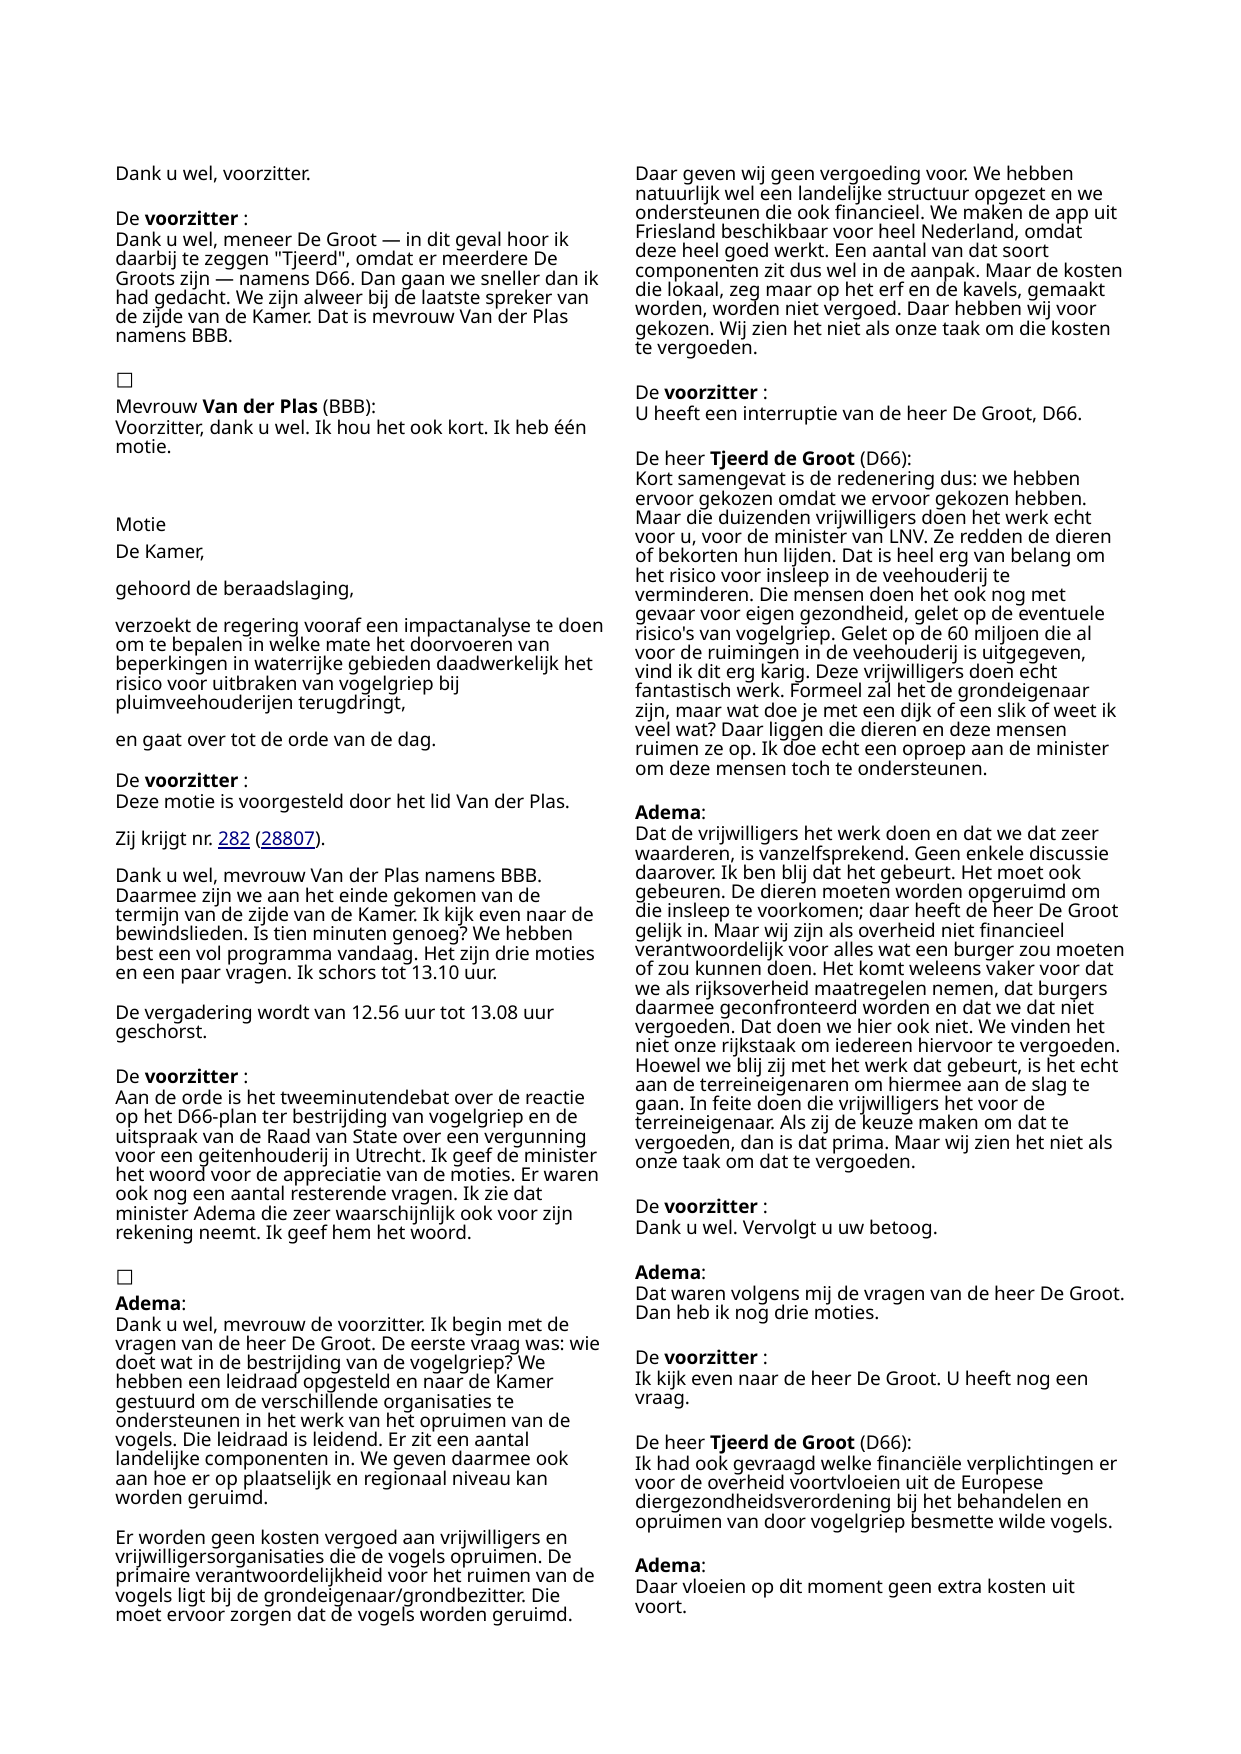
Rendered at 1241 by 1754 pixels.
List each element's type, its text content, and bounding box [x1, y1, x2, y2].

text De voorzitter : [115, 1063, 605, 1089]
text Dat waren volgens mij de vragen van de heer De Groot. Dan heb ik nog drie moties. [635, 1284, 1125, 1323]
text Aan de orde is het tweeminutendebat over de reactie op het D66-plan ter bestrijding van vogelgriep en de uitspraak van de Raad van State over een vergunning voor een geitenhouderij in Utrecht. Ik geef de minister het woord voor de appreciatie van de moties. Er waren ook nog een aantal resterende vragen. Ik zie dat minister Adema die zeer waarschijnlijk ook voor zijn rekening neemt. Ik geef hem het woord. [115, 1089, 605, 1243]
text Voorzitter, dank u wel. Ik hou het ook kort. Ik heb één motie. [115, 419, 605, 458]
text Adema: [115, 1290, 605, 1316]
text Dank u wel, meneer De Groot — in dit geval hoor ik daarbij te zeggen "Tjeerd", omdat er meerdere De Groots zijn — namens D66. Dan gaan we sneller dan ik had gedacht. We zijn alweer bij de laatste spreker van de zijde van de Kamer. Dat is mevrouw Van der Plas namens BBB. [115, 231, 605, 347]
text Zij krijgt nr. 282 (28807). [115, 830, 605, 850]
text Mevrouw Van der Plas (BBB): [115, 393, 605, 419]
text De Kamer, [115, 543, 605, 562]
text en gaat over tot de orde van de dag. [115, 731, 605, 750]
text De heer Tjeerd de Groot (D66): [635, 1429, 1125, 1455]
text De voorzitter : [635, 1193, 1125, 1219]
text Dank u wel. Vervolgt u uw betoog. [635, 1219, 1125, 1238]
text Dank u wel, mevrouw de voorzitter. Ik begin met de vragen van de heer De Groot. De eerste vraag was: wie doet wat in de bestrijding van de vogelgriep? We hebben een leidraad opgesteld en naar de Kamer gestuurd om de verschillende organisaties te ondersteunen in het werk van het opruimen van de vogels. Die leidraad is leidend. Er zit een aantal landelijke componenten in. We geven daarmee ook aan hoe er op plaatselijk en regionaal niveau kan worden geruimd. [115, 1316, 605, 1508]
text Daar vloeien op dit moment geen extra kosten uit voort. [635, 1578, 1125, 1617]
text De voorzitter : [115, 205, 605, 231]
text Dank u wel, voorzitter. [115, 165, 605, 184]
text Deze motie is voorgesteld door het lid Van der Plas. [115, 793, 605, 813]
text De heer Tjeerd de Groot (D66): [635, 445, 1125, 470]
text gehoord de beraadslaging, [115, 580, 605, 599]
text De voorzitter : [635, 379, 1125, 404]
text Adema: [635, 1259, 1125, 1284]
text U heeft een interruptie van de heer De Groot, D66. [635, 404, 1125, 424]
text Adema: [635, 1553, 1125, 1578]
text De vergadering wordt van 12.56 uur tot 13.08 uur geschorst. [115, 1004, 605, 1042]
text Er worden geen kosten vergoed aan vrijwilligers en vrijwilligersorganisaties die de vogels opruimen. De primaire verantwoordelijkheid voor het ruimen van de vogels ligt bij de grondeigenaar/grondbezitter. Die moet ervoor zorgen dat de vogels worden geruimd. [115, 1529, 605, 1625]
text ⬜ [115, 368, 605, 393]
text Dat de vrijwilligers het werk doen en dat we dat zeer waarderen, is vanzelfsprekend. Geen enkele discussie daarover. Ik ben blij dat het gebeurt. Het moet ook gebeuren. De dieren moeten worden opgeruimd om die insleep te voorkomen; daar heeft de heer De Groot gelijk in. Maar wij zijn als overheid niet financieel verantwoordelijk voor alles wat een burger zou moeten of zou kunnen doen. Het komt weleens vaker voor dat we als rijksoverheid maatregelen nemen, dat burgers daarmee geconfronteerd worden en dat we dat niet vergoeden. Dat doen we hier ook niet. We vinden het niet onze rijkstaak om iedereen hiervoor te vergoeden. Hoewel we blij zij met het werk dat gebeurt, is het echt aan de terreineigenaren om hiermee aan de slag te gaan. In feite doen die vrijwilligers het voor de terreineigenaar. Als zij de keuze maken om dat te vergoeden, dan is dat prima. Maar wij zien het niet als onze taak om dat te vergoeden. [635, 825, 1125, 1172]
text De voorzitter : [635, 1344, 1125, 1370]
text ⬜ [115, 1264, 605, 1290]
text Ik had ook gevraagd welke financiële verplichtingen er voor de overheid voortvloeien uit de Europese diergezondheidsverordening bij het behandelen en opruimen van door vogelgriep besmette wilde vogels. [635, 1455, 1125, 1532]
text Adema: [635, 799, 1125, 825]
text Motie [115, 511, 605, 537]
text verzoekt de regering vooraf een impactanalyse te doen om te bepalen in welke mate het doorvoeren van beperkingen in waterrijke gebieden daadwerkelijk het risico voor uitbraken van vogelgriep bij pluimveehouderijen terugdringt, [115, 617, 605, 713]
text De voorzitter : [115, 768, 605, 793]
text Dank u wel, mevrouw Van der Plas namens BBB. Daarmee zijn we aan het einde gekomen van de termijn van de zijde van de Kamer. Ik kijk even naar de bewindslieden. Is tien minuten genoeg? We hebben best een vol programma vandaag. Het zijn drie moties en een paar vragen. Ik schors tot 13.10 uur. [115, 867, 605, 983]
text Daar geven wij geen vergoeding voor. We hebben natuurlijk wel een landelijke structuur opgezet en we ondersteunen die ook financieel. We maken de app uit Friesland beschikbaar voor heel Nederland, omdat deze heel goed werkt. Een aantal van dat soort componenten zit dus wel in de aanpak. Maar de kosten die lokaal, zeg maar op het erf en de kavels, gemaakt worden, worden niet vergoed. Daar hebben wij voor gekozen. Wij zien het niet als onze taak om die kosten te vergoeden. [635, 165, 1125, 358]
text Ik kijk even naar de heer De Groot. U heeft nog een vraag. [635, 1370, 1125, 1408]
text Kort samengevat is de redenering dus: we hebben ervoor gekozen omdat we ervoor gekozen hebben. Maar die duizenden vrijwilligers doen het werk echt voor u, voor de minister van LNV. Ze redden de dieren of bekorten hun lijden. Dat is heel erg van belang om het risico voor insleep in de veehouderij te verminderen. Die mensen doen het ook nog met gevaar voor eigen gezondheid, gelet op de eventuele risico's van vogelgriep. Gelet op de 60 miljoen die al voor de ruimingen in de veehouderij is uitgegeven, vind ik dit erg karig. Deze vrijwilligers doen echt fantastisch werk. Formeel zal het de grondeigenaar zijn, maar wat doe je met een dijk of een slik of weet ik veel wat? Daar liggen die dieren en deze mensen ruimen ze op. Ik doe echt een oproep aan de minister om deze mensen toch te ondersteunen. [635, 470, 1125, 779]
